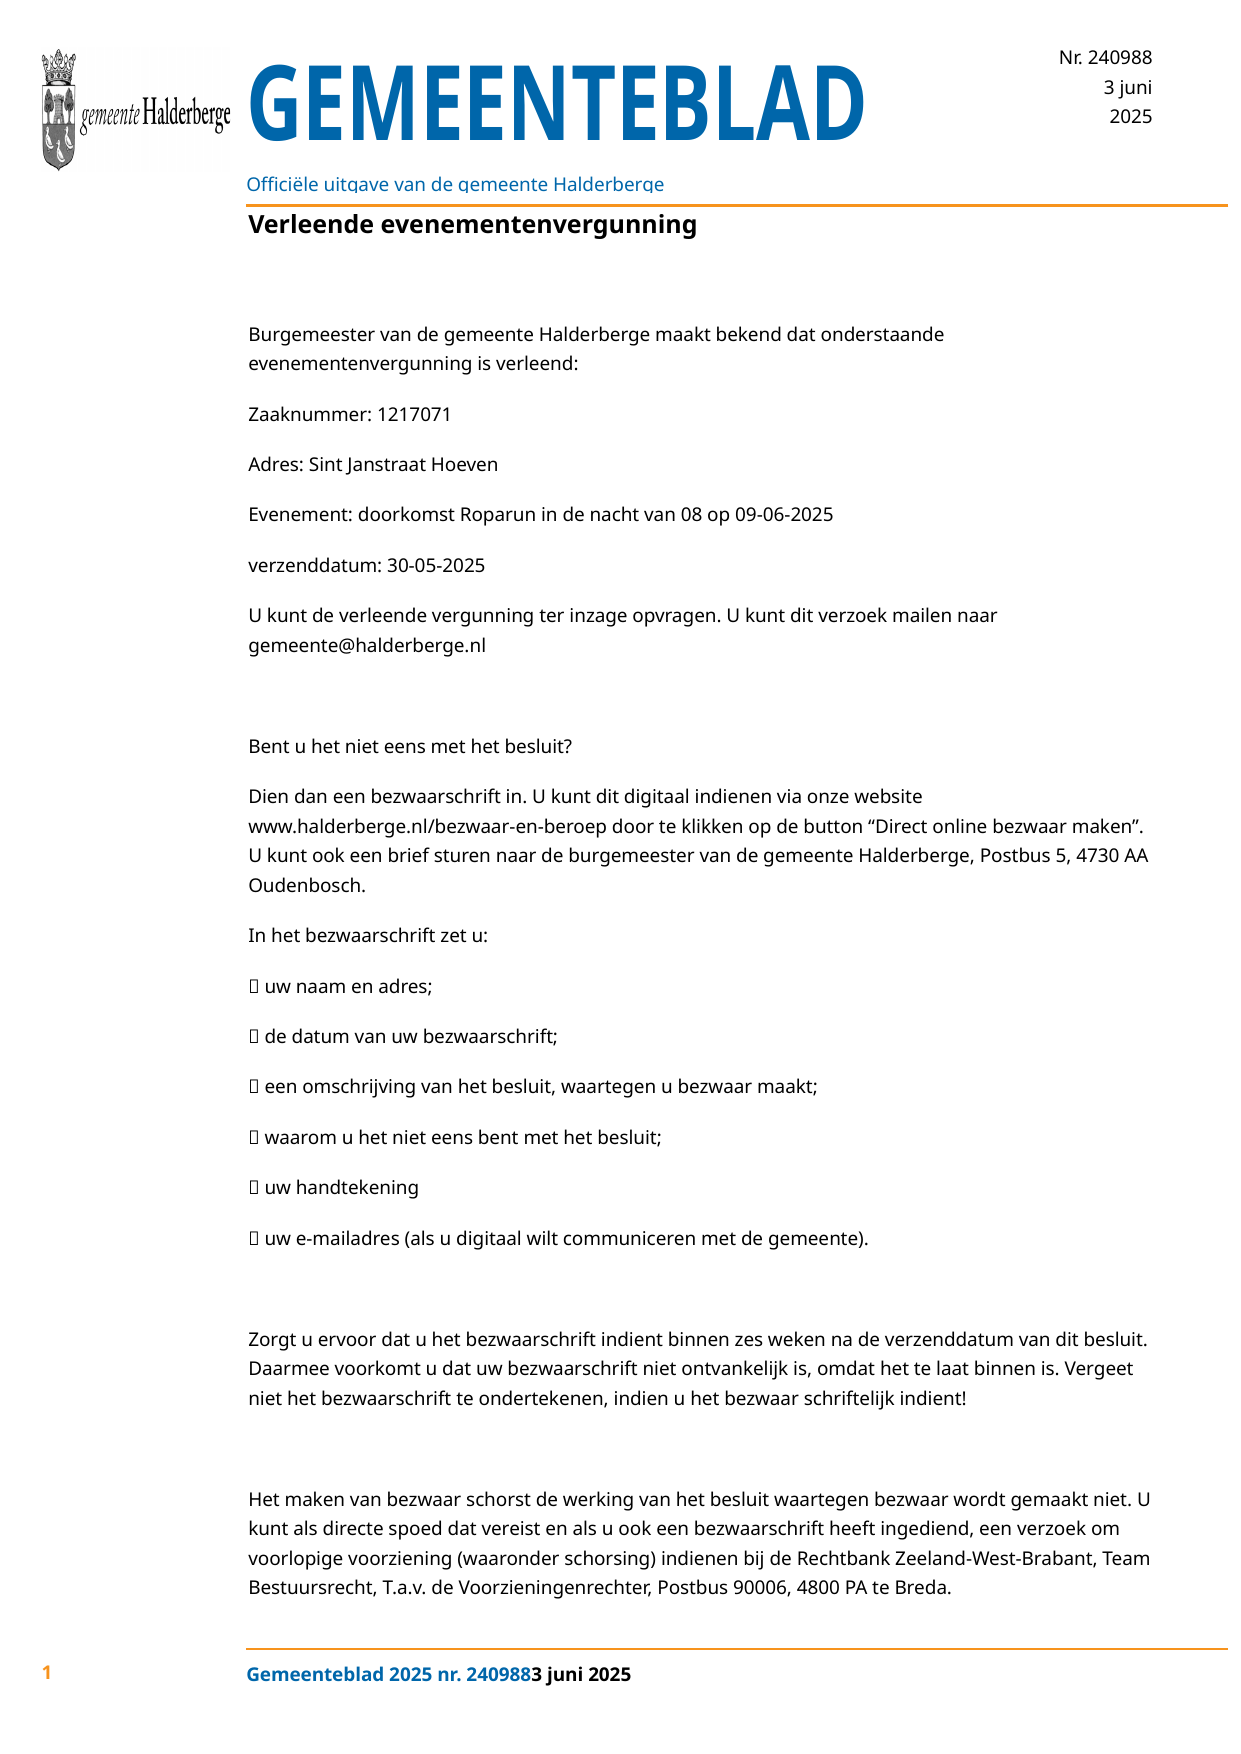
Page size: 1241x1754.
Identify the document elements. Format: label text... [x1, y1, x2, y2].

text Zaaknummer: 1217071 [248, 401, 1152, 426]
text Het maken van bezwaar schorst de werking van het besluit waartegen bezwaar wordt gemaakt niet. U kunt als directe spoed dat vereist en als u ook een bezwaarschrift heeft ingediend, een verzoek om voorlopige voorziening (waaronder schorsing) indienen bij de Rechtbank Zeeland-West-Brabant, Team Bestuursrecht, T.a.v. de Voorzieningenrechter, Postbus 90006, 4800 PA te Breda. [248, 1486, 1152, 1600]
text Evenement: doorkomst Roparun in de nacht van 08 op 09-06-2025 [248, 502, 1152, 527]
text Bent u het niet eens met het besluit? [248, 733, 1152, 758]
text Zorgt u ervoor dat u het bezwaarschrift indient binnen zes weken na de verzenddatum van dit besluit. Daarmee voorkomt u dat uw bezwaarschrift niet ontvankelijk is, omdat het te laat binnen is. Vergeet niet het bezwaarschrift te ondertekenen, indien u het bezwaar schriftelijk indient! [248, 1326, 1152, 1411]
text Adres: Sint Janstraat Hoeven [248, 451, 1152, 477]
text  uw naam en adres; [248, 973, 1152, 998]
picture [41, 47, 231, 172]
text  waarom u het niet eens bent met het besluit; [248, 1124, 1152, 1150]
text Burgemeester van de gemeente Halderberge maakt bekend dat onderstaande evenementenvergunning is verleend: [248, 321, 1152, 376]
text verzenddatum: 30-05-2025 [248, 552, 1152, 578]
text Dien dan een bezwaarschrift in. U kunt dit digitaal indienen via onze website www.halderberge.nl/bezwaar-en-beroep door te klikken op de button “Direct online bezwaar maken”. U kunt ook een brief sturen naar de burgemeester van de gemeente Halderberge, Postbus 5, 4730 AA Oudenbosch. [248, 783, 1152, 898]
text In het bezwaarschrift zet u: [248, 922, 1152, 948]
text Verleende evenementenvergunning [248, 207, 1152, 241]
text U kunt de verleende vergunning ter inzage opvragen. U kunt dit verzoek mailen naar gemeente@halderberge.nl [248, 602, 1152, 658]
text  uw e-mailadres (als u digitaal wilt communiceren met de gemeente). [248, 1225, 1152, 1251]
text  de datum van uw bezwaarschrift; [248, 1023, 1152, 1049]
text  uw handtekening [248, 1174, 1152, 1200]
text  een omschrijving van het besluit, waartegen u bezwaar maakt; [248, 1074, 1152, 1099]
